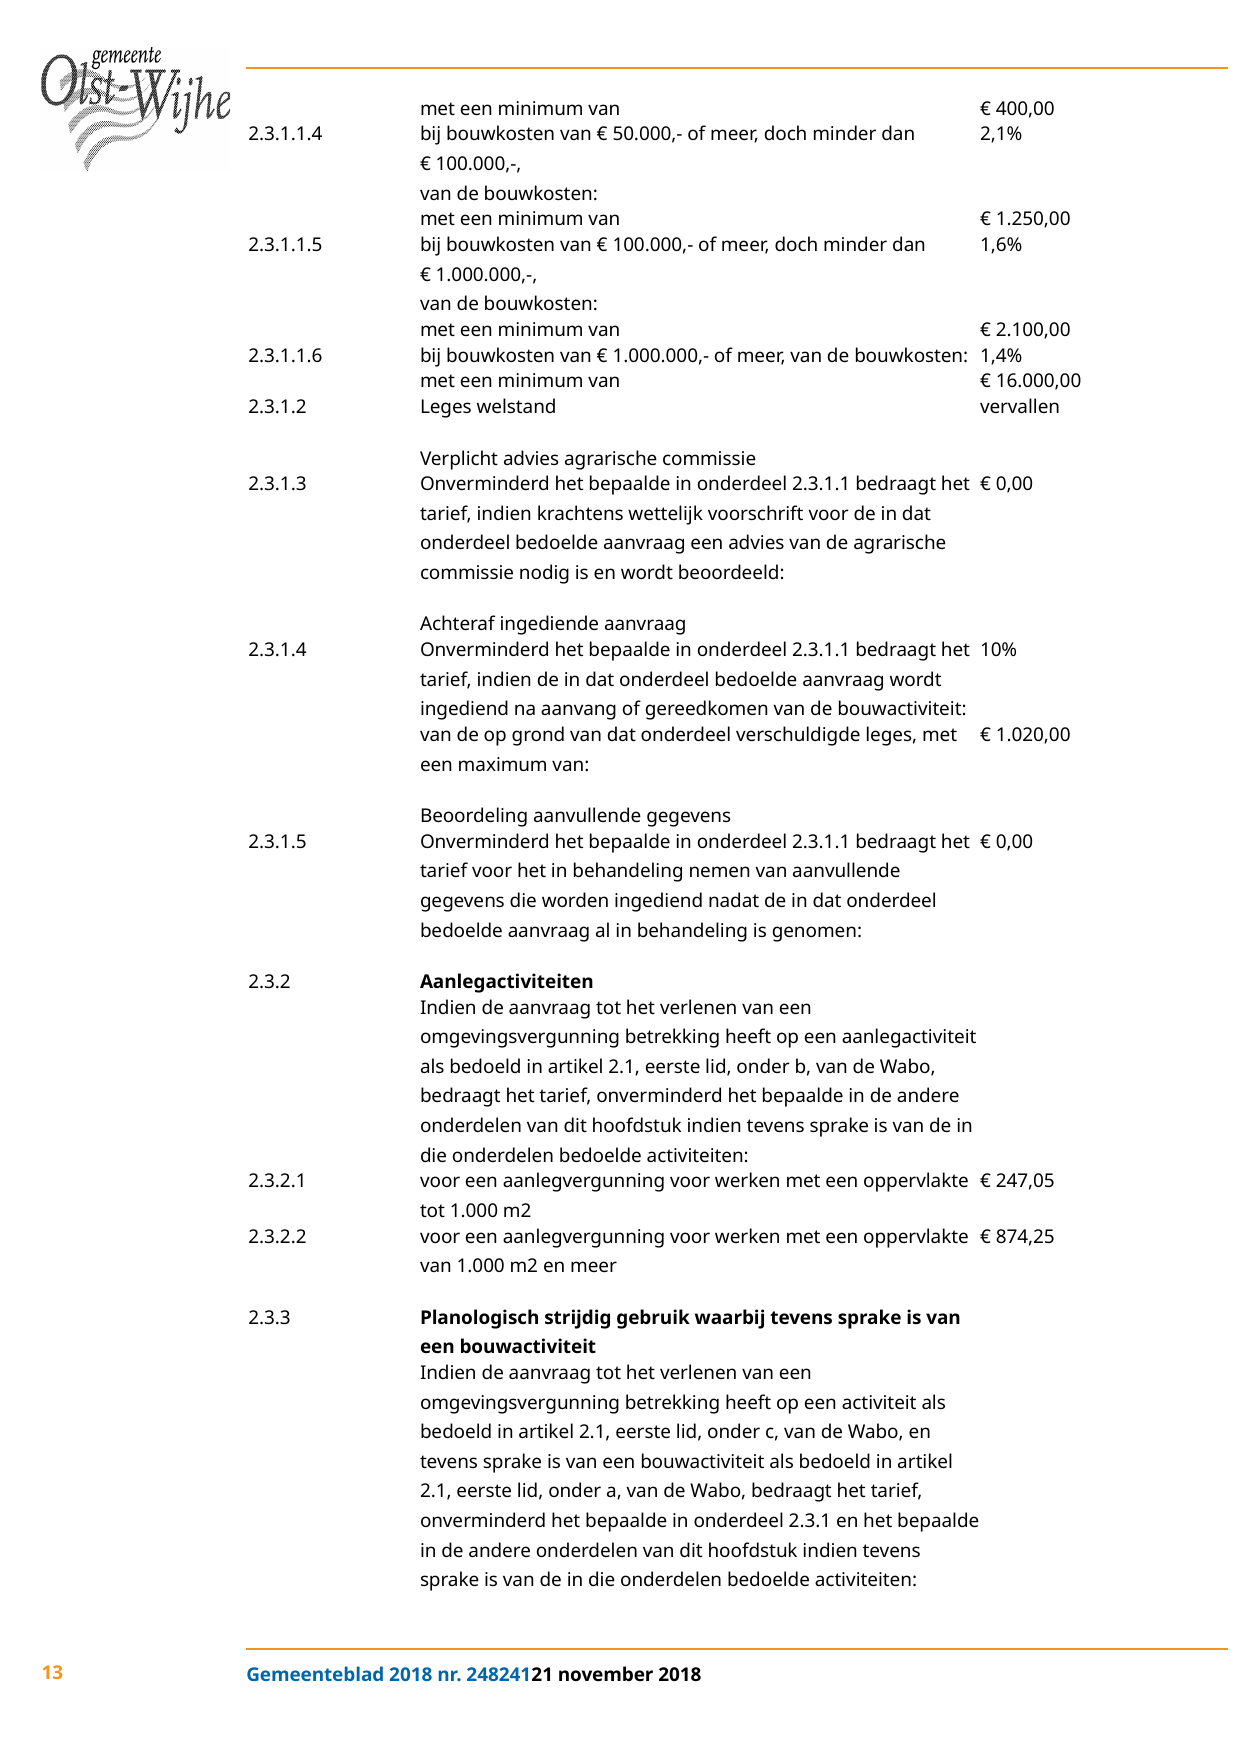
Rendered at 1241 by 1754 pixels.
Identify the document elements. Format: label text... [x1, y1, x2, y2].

table_cell [248, 368, 420, 393]
table_cell [248, 1359, 420, 1592]
table_cell 2.3.2.2 [248, 1223, 420, 1278]
table_cell [420, 777, 980, 802]
table_cell 2.3.3 [248, 1304, 420, 1359]
table_cell met een minimum van [420, 205, 980, 231]
table_cell € 16.000,00 [980, 368, 1152, 393]
table_cell € 247,05 [980, 1168, 1152, 1223]
table_cell met een minimum van [420, 95, 980, 121]
table_cell € 0,00 [980, 828, 1152, 942]
table_cell € 1.250,00 [980, 205, 1152, 231]
table_cell € 400,00 [980, 95, 1152, 121]
table_cell 2.3.2 [248, 968, 420, 994]
table_cell [248, 419, 420, 445]
table_cell [980, 1304, 1152, 1359]
table_cell [248, 1278, 420, 1304]
table_cell [248, 721, 420, 777]
table_cell Achteraf ingediende aanvraag [420, 611, 980, 636]
table_cell [420, 943, 980, 968]
table_cell 2.3.1.3 [248, 470, 420, 585]
table_cell € 874,25 [980, 1223, 1152, 1278]
table_cell [980, 611, 1152, 636]
table_cell Indien de aanvraag tot het verlenen van een omgevingsvergunning betrekking heeft op een activiteit als bedoeld in artikel 2.1, eerste lid, onder c, van de Wabo, en tevens sprake is van een bouwactiviteit als bedoeld in artikel 2.1, eerste lid, onder a, van de Wabo, bedraagt het tarief, onverminderd het bepaalde in onderdeel 2.3.1 en het bepaalde in de andere onderdelen van dit hoofdstuk indien tevens sprake is van de in die onderdelen bedoelde activiteiten: [420, 1359, 980, 1592]
table_cell met een minimum van [420, 368, 980, 393]
table_cell 2.3.1.1.6 [248, 342, 420, 367]
table_cell [248, 585, 420, 611]
table_cell [420, 1278, 980, 1304]
table_cell € 2.100,00 [980, 316, 1152, 342]
table_cell 2,1% [980, 121, 1152, 205]
table_cell € 1.020,00 [980, 721, 1152, 777]
table_cell Aanlegactiviteiten [420, 968, 980, 994]
table_cell Verplicht advies agrarische commissie [420, 445, 980, 470]
table_cell Planologisch strijdig gebruik waarbij tevens sprake is van een bouwactiviteit [420, 1304, 980, 1359]
table_cell [248, 943, 420, 968]
table_cell bij bouwkosten van € 100.000,- of meer, doch minder dan € 1.000.000,-, van de bouwkosten: [420, 231, 980, 316]
table_cell [980, 777, 1152, 802]
table_cell bij bouwkosten van € 50.000,- of meer, doch minder dan € 100.000,-, van de bouwkosten: [420, 121, 980, 205]
table_cell [248, 611, 420, 636]
table_cell Onverminderd het bepaalde in onderdeel 2.3.1.1 bedraagt het tarief voor het in behandeling nemen van aanvullende gegevens die worden ingediend nadat de in dat onderdeel bedoelde aanvraag al in behandeling is genomen: [420, 828, 980, 942]
table_cell [980, 994, 1152, 1168]
table_cell 2.3.1.1.5 [248, 231, 420, 316]
table_cell [980, 419, 1152, 445]
table_cell [248, 777, 420, 802]
table_cell Leges welstand [420, 393, 980, 419]
table_cell Indien de aanvraag tot het verlenen van een omgevingsvergunning betrekking heeft op een aanlegactiviteit als bedoeld in artikel 2.1, eerste lid, onder b, van de Wabo, bedraagt het tarief, onverminderd het bepaalde in de andere onderdelen van dit hoofdstuk indien tevens sprake is van de in die onderdelen bedoelde activiteiten: [420, 994, 980, 1168]
table_cell met een minimum van [420, 316, 980, 342]
table_cell [980, 802, 1152, 828]
table_cell Onverminderd het bepaalde in onderdeel 2.3.1.1 bedraagt het tarief, indien krachtens wettelijk voorschrift voor de in dat onderdeel bedoelde aanvraag een advies van de agrarische commissie nodig is en wordt beoordeeld: [420, 470, 980, 585]
table_cell [980, 1278, 1152, 1304]
table_cell [248, 316, 420, 342]
table_cell € 0,00 [980, 470, 1152, 585]
table_cell [248, 95, 420, 121]
table_cell 2.3.1.4 [248, 636, 420, 721]
table_cell [980, 585, 1152, 611]
table_cell 1,4% [980, 342, 1152, 367]
table_cell 2.3.2.1 [248, 1168, 420, 1223]
table_cell Beoordeling aanvullende gegevens [420, 802, 980, 828]
table_cell voor een aanlegvergunning voor werken met een oppervlakte van 1.000 m2 en meer [420, 1223, 980, 1278]
table_cell [980, 445, 1152, 470]
table_cell [980, 968, 1152, 994]
table_cell [980, 1359, 1152, 1592]
table_cell [420, 585, 980, 611]
table_cell van de op grond van dat onderdeel verschuldigde leges, met een maximum van: [420, 721, 980, 777]
table_cell [980, 943, 1152, 968]
table_cell [248, 205, 420, 231]
table_cell [248, 994, 420, 1168]
table_cell 2.3.1.5 [248, 828, 420, 942]
table_cell [420, 419, 980, 445]
table_cell 1,6% [980, 231, 1152, 316]
table_cell 2.3.1.2 [248, 393, 420, 419]
table_cell [248, 445, 420, 470]
table_cell Onverminderd het bepaalde in onderdeel 2.3.1.1 bedraagt het tarief, indien de in dat onderdeel bedoelde aanvraag wordt ingediend na aanvang of gereedkomen van de bouwactiviteit: [420, 636, 980, 721]
table_cell 10% [980, 636, 1152, 721]
table_cell 2.3.1.1.4 [248, 121, 420, 205]
table_cell voor een aanlegvergunning voor werken met een oppervlakte tot 1.000 m2 [420, 1168, 980, 1223]
picture [41, 47, 231, 172]
table_cell vervallen [980, 393, 1152, 419]
table_cell [248, 802, 420, 828]
table_cell bij bouwkosten van € 1.000.000,- of meer, van de bouwkosten: [420, 342, 980, 367]
